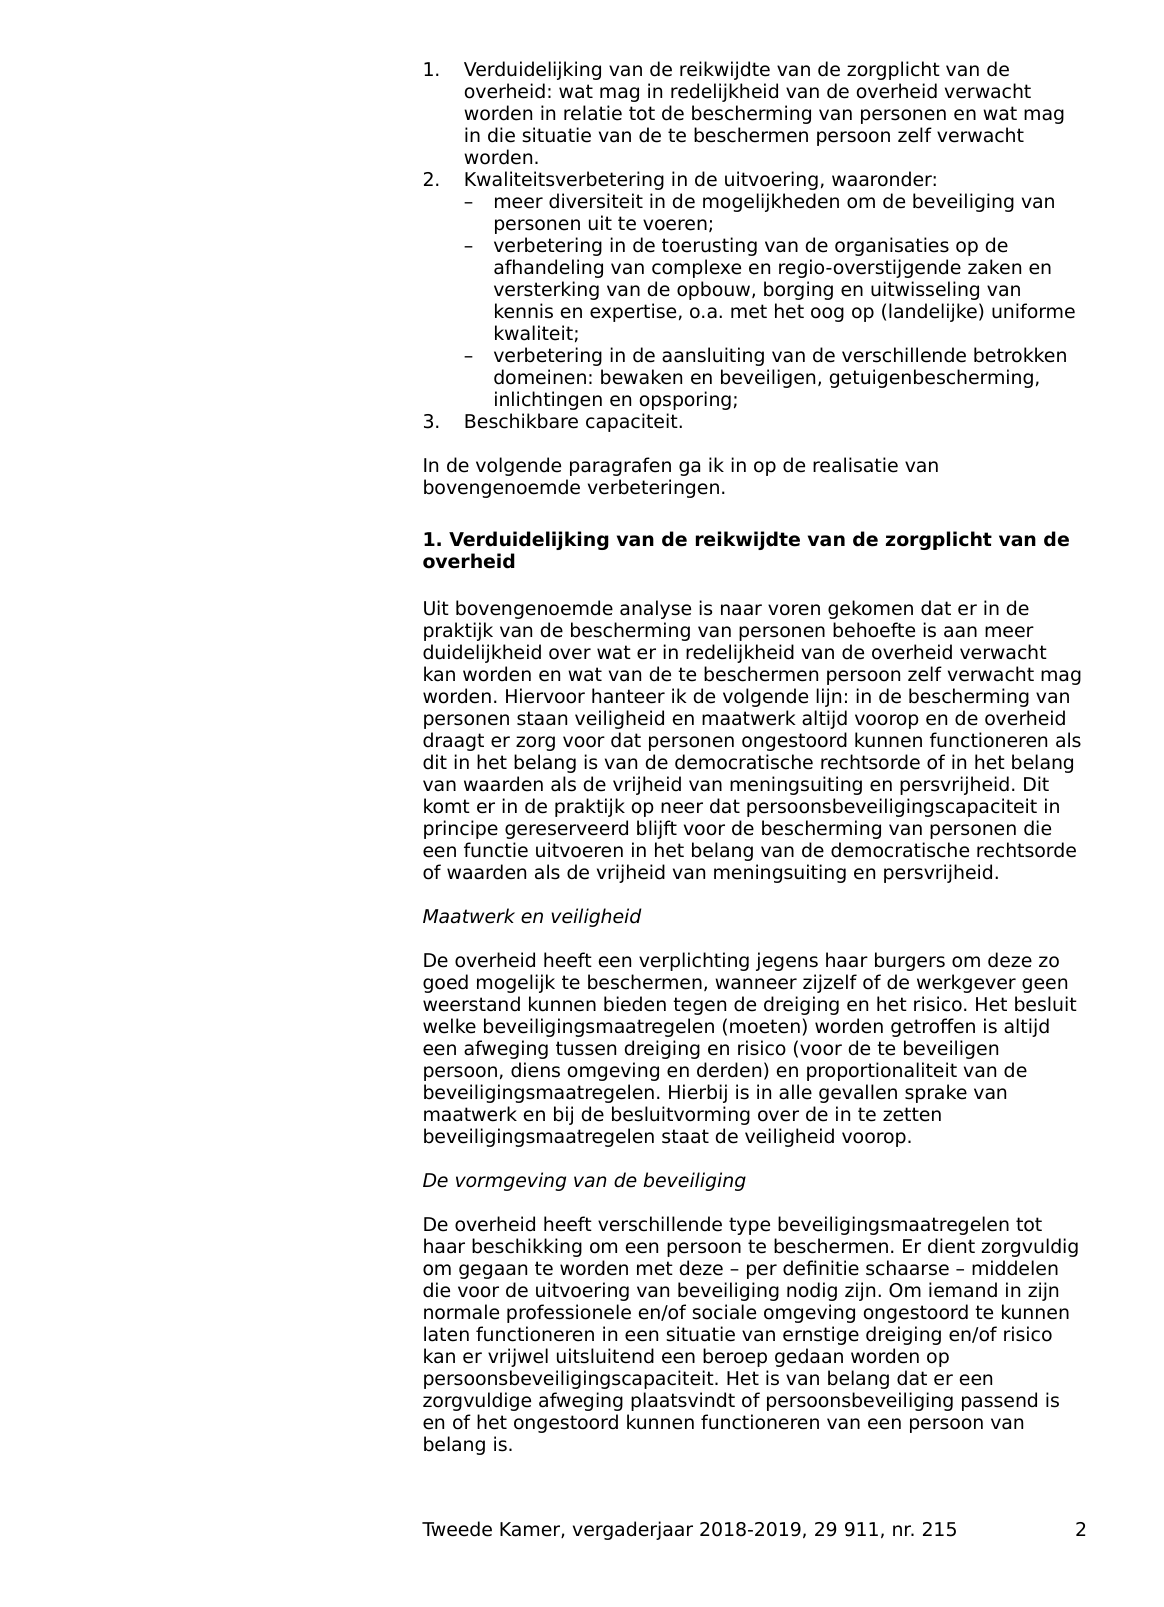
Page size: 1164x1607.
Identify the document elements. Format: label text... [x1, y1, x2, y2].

subtitle Maatwerk en veiligheid [422, 906, 1087, 928]
text De overheid heeft verschillende type beveiligingsmaatregelen tot haar beschikking om een persoon te beschermen. Er dient zorgvuldig om gegaan te worden met deze – per definitie schaarse – middelen die voor de uitvoering van beveiliging nodig zijn. Om iemand in zijn normale professionele en/of sociale omgeving ongestoord te kunnen laten functioneren in een situatie van ernstige dreiging en/of risico kan er vrijwel uitsluitend een beroep gedaan worden op persoonsbeveiligingscapaciteit. Het is van belang dat er een zorgvuldige afweging plaatsvindt of persoonsbeveiliging passend is en of het ongestoord kunnen functioneren van een persoon van belang is. [422, 1214, 1087, 1456]
text De overheid heeft een verplichting jegens haar burgers om deze zo goed mogelijk te beschermen, wanneer zijzelf of de werkgever geen weerstand kunnen bieden tegen de dreiging en het risico. Het besluit welke beveiligingsmaatregelen (moeten) worden getroffen is altijd een afweging tussen dreiging en risico (voor de te beveiligen persoon, diens omgeving en derden) en proportionaliteit van de beveiligingsmaatregelen. Hierbij is in alle gevallen sprake van maatwerk en bij de besluitvorming over de in te zetten beveiligingsmaatregelen staat de veiligheid voorop. [422, 950, 1087, 1148]
text In de volgende paragrafen ga ik in op de realisatie van bovengenoemde verbeteringen. [422, 455, 1087, 499]
text – verbetering in de aansluiting van de verschillende betrokken domeinen: bewaken en beveiligen, getuigenbescherming, inlichtingen en opsporing; [464, 345, 1087, 411]
text 1. Verduidelijking van de reikwijdte van de zorgplicht van de overheid: wat mag in redelijkheid van de overheid verwacht worden in relatie tot de bescherming van personen en wat mag in die situatie van de te beschermen persoon zelf verwacht worden. [422, 59, 1087, 169]
text Uit bovengenoemde analyse is naar voren gekomen dat er in de praktijk van de bescherming van personen behoefte is aan meer duidelijkheid over wat er in redelijkheid van de overheid verwacht kan worden en wat van de te beschermen persoon zelf verwacht mag worden. Hiervoor hanteer ik de volgende lijn: in de bescherming van personen staan veiligheid en maatwerk altijd voorop en de overheid draagt er zorg voor dat personen ongestoord kunnen functioneren als dit in het belang is van de democratische rechtsorde of in het belang van waarden als de vrijheid van meningsuiting en persvrijheid. Dit komt er in de praktijk op neer dat persoonsbeveiligingscapaciteit in principe gereserveerd blijft voor de bescherming van personen die een functie uitvoeren in het belang van de democratische rechtsorde of waarden als de vrijheid van meningsuiting en persvrijheid. [422, 598, 1087, 883]
text 3. Beschikbare capaciteit. [422, 411, 1087, 433]
text 2. Kwaliteitsverbetering in de uitvoering, waaronder: [422, 169, 1087, 191]
subtitle De vormgeving van de beveiliging [422, 1170, 1087, 1192]
text – meer diversiteit in de mogelijkheden om de beveiliging van personen uit te voeren; [464, 191, 1087, 235]
subtitle 1. Verduidelijking van de reikwijdte van de zorgplicht van de overheid [422, 529, 1087, 573]
text – verbetering in de toerusting van de organisaties op de afhandeling van complexe en regio-overstijgende zaken en versterking van de opbouw, borging en uitwisseling van kennis en expertise, o.a. met het oog op (landelijke) uniforme kwaliteit; [464, 235, 1087, 345]
